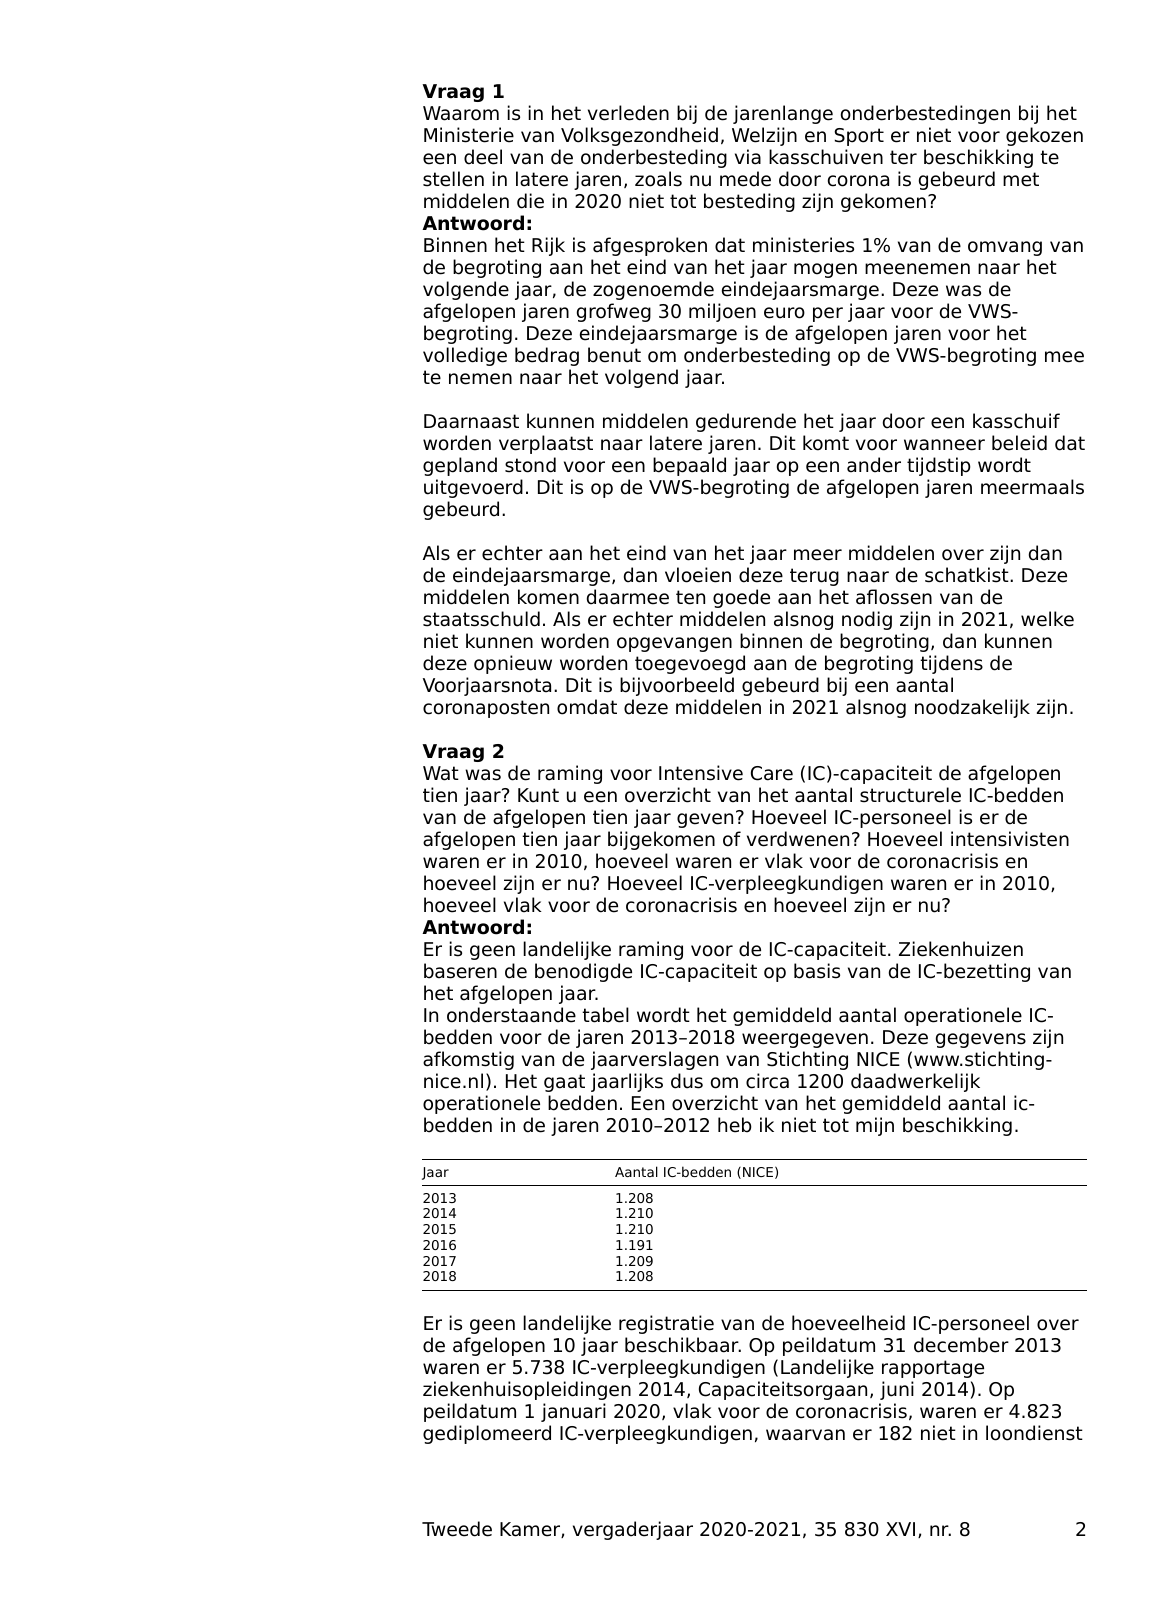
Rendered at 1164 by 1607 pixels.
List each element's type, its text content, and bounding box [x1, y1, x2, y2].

table_header Jaar [422, 1160, 609, 1185]
table_cell 1.210 [609, 1206, 1087, 1222]
table_header Aantal IC-bedden (NICE) [609, 1160, 1087, 1185]
text Daarnaast kunnen middelen gedurende het jaar door een kasschuif worden verplaatst naar latere jaren. Dit komt voor wanneer beleid dat gepland stond voor een bepaald jaar op een ander tijdstip wordt uitgevoerd. Dit is op de VWS-begroting de afgelopen jaren meermaals gebeurd. [422, 411, 1087, 521]
text Als er echter aan het eind van het jaar meer middelen over zijn dan de eindejaarsmarge, dan vloeien deze terug naar de schatkist. Deze middelen komen daarmee ten goede aan het aflossen van de staatsschuld. Als er echter middelen alsnog nodig zijn in 2021, welke niet kunnen worden opgevangen binnen de begroting, dan kunnen deze opnieuw worden toegevoegd aan de begroting tijdens de Voorjaarsnota. Dit is bijvoorbeeld gebeurd bij een aantal coronaposten omdat deze middelen in 2021 alsnog noodzakelijk zijn. [422, 543, 1087, 719]
text Wat was de raming voor Intensive Care (IC)-capaciteit de afgelopen tien jaar? Kunt u een overzicht van het aantal structurele IC-bedden van de afgelopen tien jaar geven? Hoeveel IC-personeel is er de afgelopen tien jaar bijgekomen of verdwenen? Hoeveel intensivisten waren er in 2010, hoeveel waren er vlak voor de coronacrisis en hoeveel zijn er nu? Hoeveel IC-verpleegkundigen waren er in 2010, hoeveel vlak voor de coronacrisis en hoeveel zijn er nu? [422, 763, 1087, 917]
table_cell 2015 [422, 1222, 609, 1238]
table_cell 1.191 [609, 1238, 1087, 1253]
text Binnen het Rijk is afgesproken dat ministeries 1% van de omvang van de begroting aan het eind van het jaar mogen meenemen naar het volgende jaar, de zogenoemde eindejaarsmarge. Deze was de afgelopen jaren grofweg 30 miljoen euro per jaar voor de VWS-begroting. Deze eindejaarsmarge is de afgelopen jaren voor het volledige bedrag benut om onderbesteding op de VWS-begroting mee te nemen naar het volgend jaar. [422, 235, 1087, 389]
table_cell 2014 [422, 1206, 609, 1222]
table_cell 2016 [422, 1238, 609, 1253]
table_cell 2017 [422, 1254, 609, 1269]
text Vraag 2 [422, 741, 1087, 763]
table_cell 2013 [422, 1186, 609, 1206]
text Er is geen landelijke raming voor de IC-capaciteit. Ziekenhuizen baseren de benodigde IC-capaciteit op basis van de IC-bezetting van het afgelopen jaar. [422, 939, 1087, 1005]
text Er is geen landelijke registratie van de hoeveelheid IC-personeel over de afgelopen 10 jaar beschikbaar. Op peildatum 31 december 2013 waren er 5.738 IC-verpleegkundigen (Landelijke rapportage ziekenhuisopleidingen 2014, Capaciteitsorgaan, juni 2014). Op peildatum 1 januari 2020, vlak voor de coronacrisis, waren er 4.823 gediplomeerd IC-verpleegkundigen, waarvan er 182 niet in loondienst [422, 1313, 1087, 1445]
table_cell 1.208 [609, 1186, 1087, 1206]
text Antwoord: [422, 917, 1087, 939]
table_cell 1.210 [609, 1222, 1087, 1238]
text Antwoord: [422, 213, 1087, 235]
table_cell 1.209 [609, 1254, 1087, 1269]
text In onderstaande tabel wordt het gemiddeld aantal operationele IC-bedden voor de jaren 2013–2018 weergegeven. Deze gegevens zijn afkomstig van de jaarverslagen van Stichting NICE (www.stichting-nice.nl). Het gaat jaarlijks dus om circa 1200 daadwerkelijk operationele bedden. Een overzicht van het gemiddeld aantal ic-bedden in de jaren 2010–2012 heb ik niet tot mijn beschikking. [422, 1005, 1087, 1137]
table_cell 2018 [422, 1269, 609, 1290]
table_cell 1.208 [609, 1269, 1087, 1290]
text Vraag 1 [422, 81, 1087, 103]
text Waarom is in het verleden bij de jarenlange onderbestedingen bij het Ministerie van Volksgezondheid, Welzijn en Sport er niet voor gekozen een deel van de onderbesteding via kasschuiven ter beschikking te stellen in latere jaren, zoals nu mede door corona is gebeurd met middelen die in 2020 niet tot besteding zijn gekomen? [422, 103, 1087, 213]
